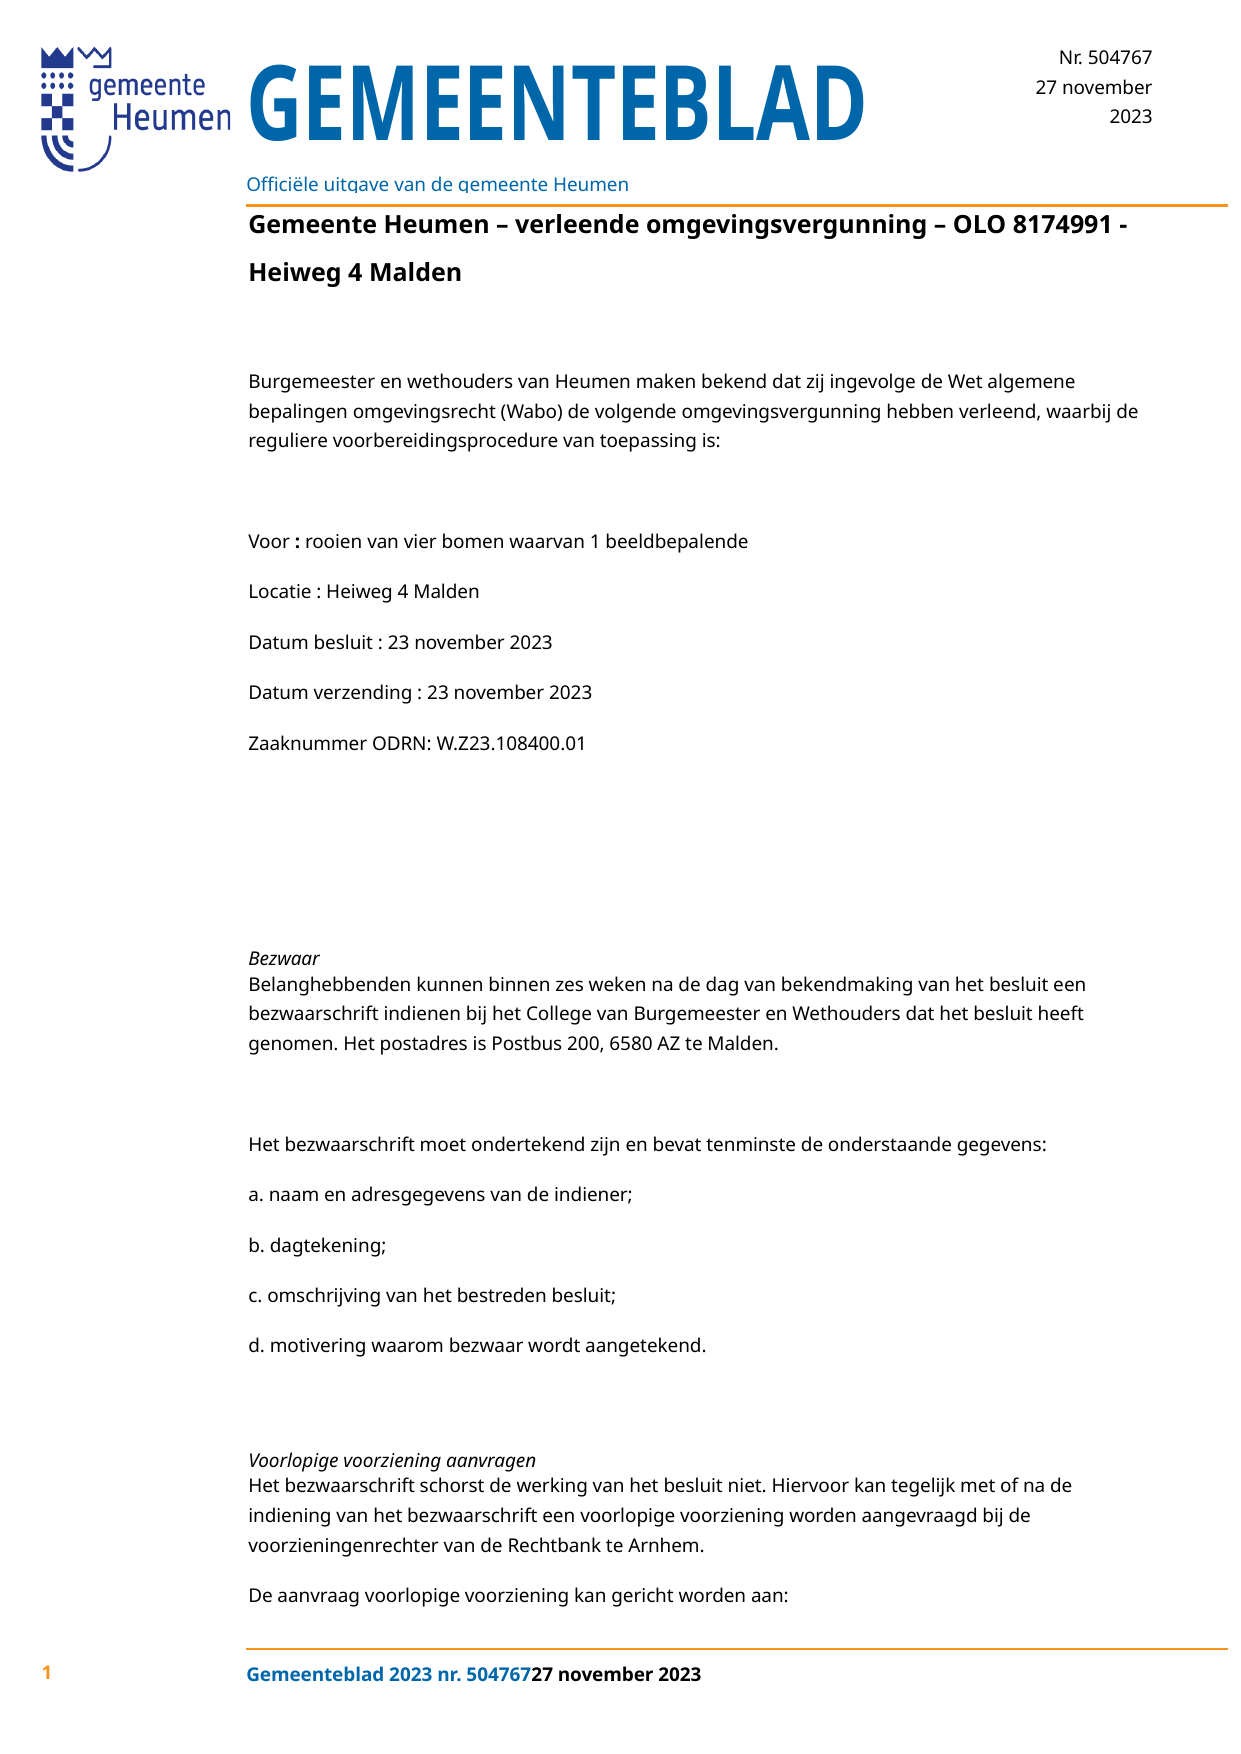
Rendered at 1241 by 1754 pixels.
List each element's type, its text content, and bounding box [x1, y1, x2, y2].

text c. omschrijving van het bestreden besluit; [248, 1282, 1152, 1308]
text Het bezwaarschrift schorst de werking van het besluit niet. Hiervoor kan tegelijk met of na de indiening van het bezwaarschrift een voorlopige voorziening worden aangevraagd bij de voorzieningenrechter van de Rechtbank te Arnhem. [248, 1473, 1152, 1558]
text a. naam en adresgegevens van de indiener; [248, 1181, 1152, 1207]
text Bezwaar [248, 945, 1152, 971]
text Burgemeester en wethouders van Heumen maken bekend dat zij ingevolge de Wet algemene bepalingen omgevingsrecht (Wabo) de volgende omgevingsvergunning hebben verleend, waarbij de reguliere voorbereidingsprocedure van toepassing is: [248, 368, 1152, 453]
text d. motivering waarom bezwaar wordt aangetekend. [248, 1333, 1152, 1358]
text Zaaknummer ODRN: W.Z23.108400.01 [248, 730, 1152, 756]
text Locatie : Heiweg 4 Malden [248, 579, 1152, 604]
text Datum besluit : 23 november 2023 [248, 629, 1152, 655]
text Het bezwaarschrift moet ondertekend zijn en bevat tenminste de onderstaande gegevens: [248, 1131, 1152, 1157]
text Gemeente Heumen – verleende omgevingsvergunning – OLO 8174991 - Heiweg 4 Malden [248, 207, 1152, 288]
text Voorlopige voorziening aanvragen [248, 1447, 1152, 1473]
text b. dagtekening; [248, 1232, 1152, 1257]
text De aanvraag voorlopige voorziening kan gericht worden aan: [248, 1582, 1152, 1608]
text Belanghebbenden kunnen binnen zes weken na de dag van bekendmaking van het besluit een bezwaarschrift indienen bij het College van Burgemeester en Wethouders dat het besluit heeft genomen. Het postadres is Postbus 200, 6580 AZ te Malden. [248, 971, 1152, 1056]
text Voor : rooien van vier bomen waarvan 1 beeldbepalende [248, 528, 1152, 554]
picture [41, 47, 231, 172]
text Datum verzending : 23 november 2023 [248, 679, 1152, 705]
